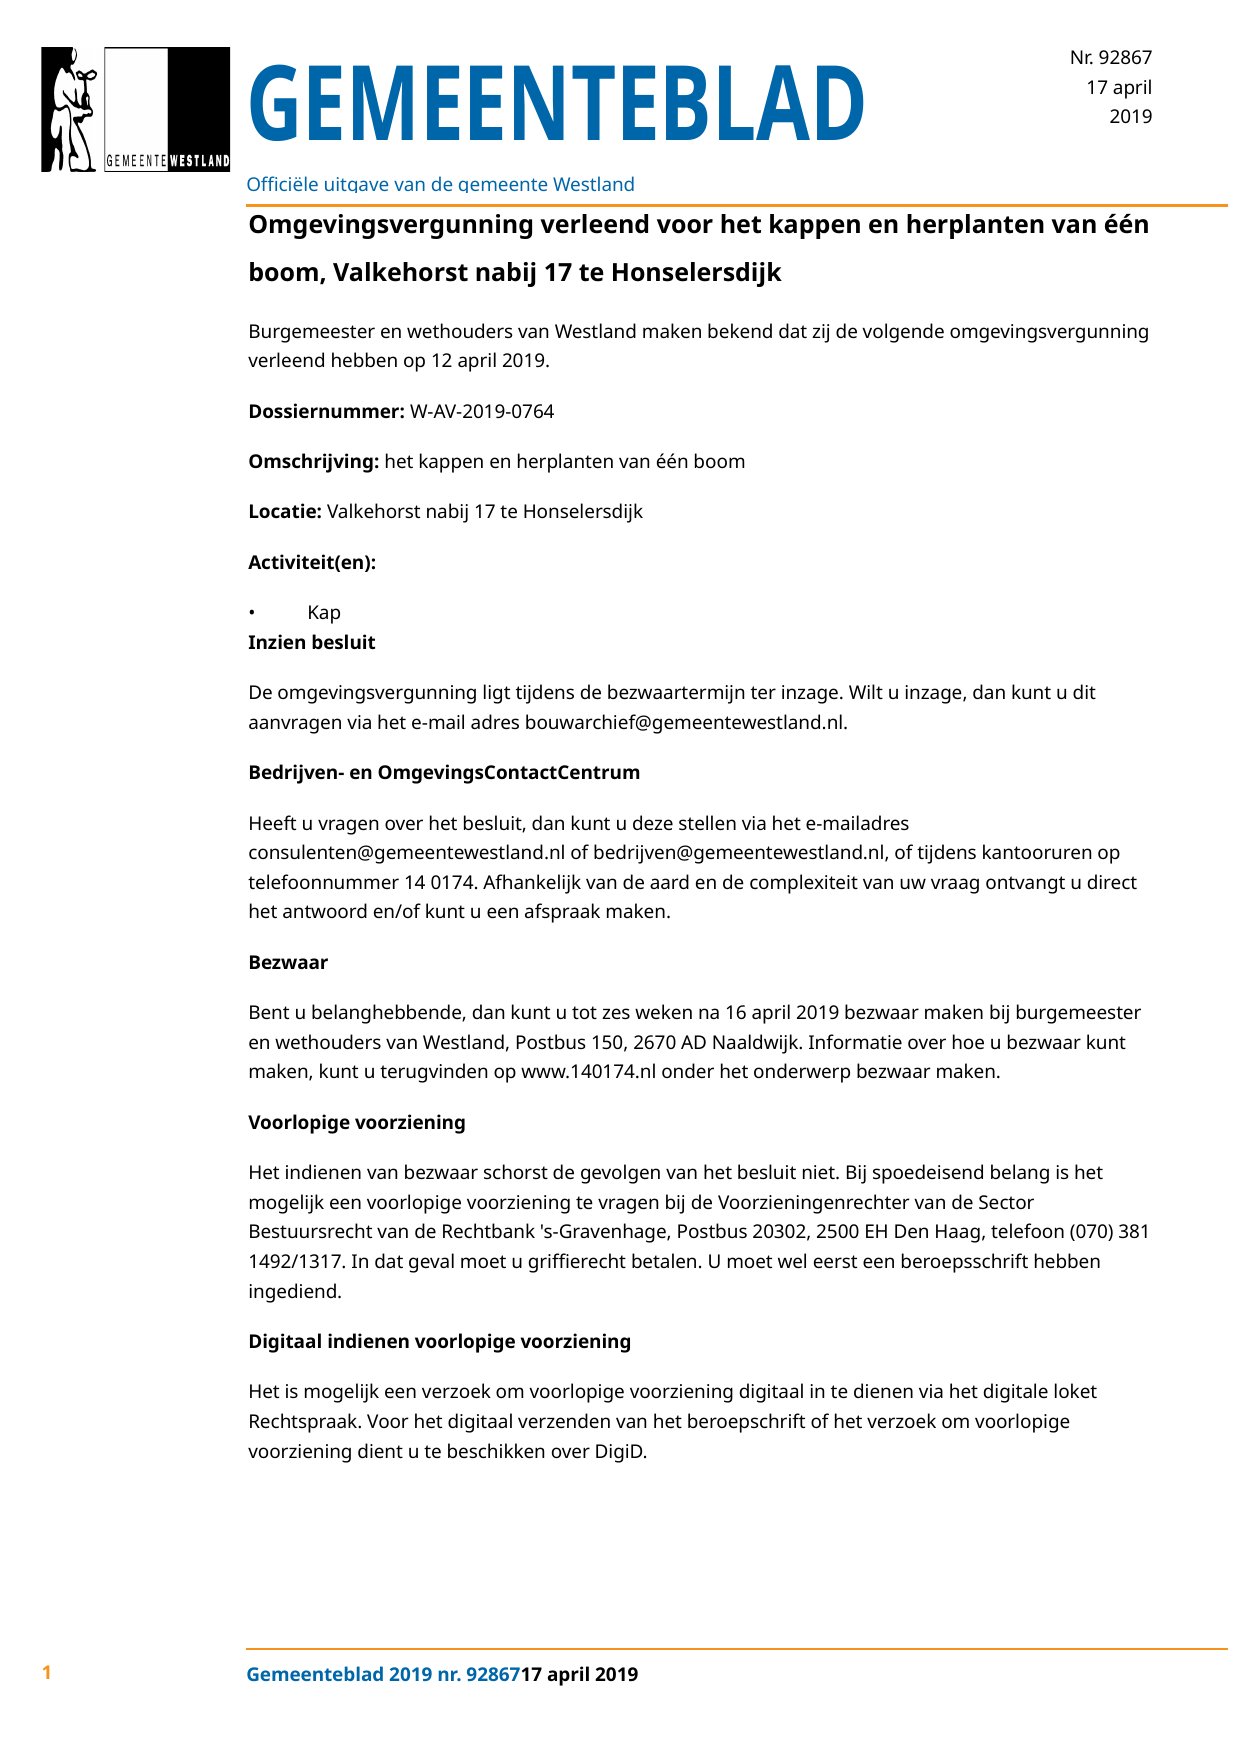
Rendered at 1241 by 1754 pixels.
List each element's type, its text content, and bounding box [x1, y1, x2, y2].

text Het is mogelijk een verzoek om voorlopige voorziening digitaal in te dienen via het digitale loket Rechtspraak. Voor het digitaal verzenden van het beroepschrift of het verzoek om voorlopige voorziening dient u te beschikken over DigiD. [248, 1379, 1152, 1464]
text Het indienen van bezwaar schorst de gevolgen van het besluit niet. Bij spoedeisend belang is het mogelijk een voorlopige voorziening te vragen bij de Voorzieningenrechter van de Sector Bestuursrecht van de Rechtbank 's-Gravenhage, Postbus 20302, 2500 EH Den Haag, telefoon (070) 381 1492/1317. In dat geval moet u griffierecht betalen. U moet wel eerst een beroepsschrift hebben ingediend. [248, 1159, 1152, 1304]
text Omgevingsvergunning verleend voor het kappen en herplanten van één boom, Valkehorst nabij 17 te Honselersdijk [248, 207, 1152, 288]
text Voorlopige voorziening [248, 1109, 1152, 1135]
text Bent u belanghebbende, dan kunt u tot zes weken na 16 april 2019 bezwaar maken bij burgemeester en wethouders van Westland, Postbus 150, 2670 AD Naaldwijk. Informatie over hoe u bezwaar kunt maken, kunt u terugvinden op www.140174.nl onder het onderwerp bezwaar maken. [248, 999, 1152, 1084]
picture [41, 47, 231, 172]
text Bedrijven- en OmgevingsContactCentrum [248, 759, 1152, 785]
text Dossiernummer: W-AV-2019-0764 [248, 398, 1152, 424]
list Kap [248, 599, 1152, 625]
text Locatie: Valkehorst nabij 17 te Honselersdijk [248, 499, 1152, 524]
text De omgevingsvergunning ligt tijdens de bezwaartermijn ter inzage. Wilt u inzage, dan kunt u dit aanvragen via het e-mail adres bouwarchief@gemeentewestland.nl. [248, 679, 1152, 735]
text Inzien besluit [248, 629, 1152, 655]
text Omschrijving: het kappen en herplanten van één boom [248, 448, 1152, 474]
text Heeft u vragen over het besluit, dan kunt u deze stellen via het e-mailadres consulenten@gemeentewestland.nl of bedrijven@gemeentewestland.nl, of tijdens kantooruren op telefoonnummer 14 0174. Afhankelijk van de aard en de complexiteit van uw vraag ontvangt u direct het antwoord en/of kunt u een afspraak maken. [248, 810, 1152, 924]
text Bezwaar [248, 949, 1152, 975]
text Burgemeester en wethouders van Westland maken bekend dat zij de volgende omgevingsvergunning verleend hebben op 12 april 2019. [248, 318, 1152, 373]
text Digitaal indienen voorlopige voorziening [248, 1328, 1152, 1354]
text Activiteit(en): [248, 549, 1152, 575]
